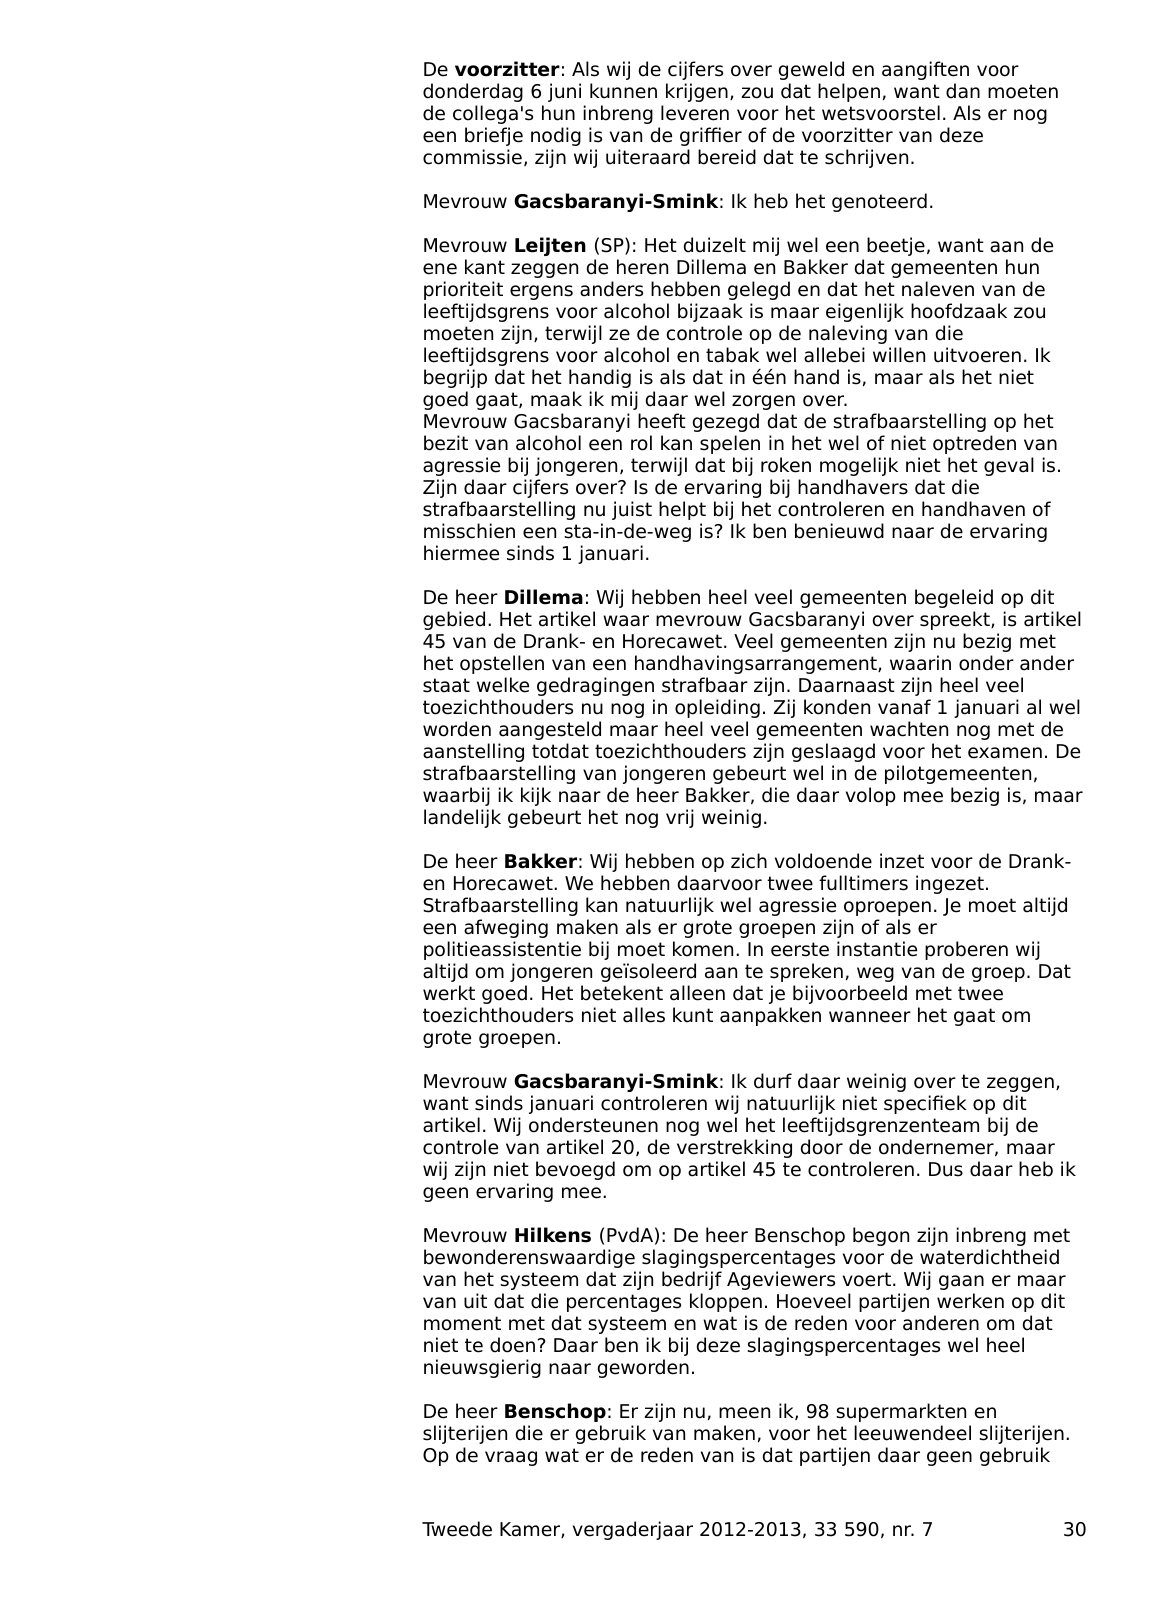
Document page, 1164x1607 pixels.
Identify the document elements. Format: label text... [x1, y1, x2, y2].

text De heer Dillema: Wij hebben heel veel gemeenten begeleid op dit gebied. Het artikel waar mevrouw Gacsbaranyi over spreekt, is artikel 45 van de Drank- en Horecawet. Veel gemeenten zijn nu bezig met het opstellen van een handhavingsarrangement, waarin onder ander staat welke gedragingen strafbaar zijn. Daarnaast zijn heel veel toezichthouders nu nog in opleiding. Zij konden vanaf 1 januari al wel worden aangesteld maar heel veel gemeenten wachten nog met de aanstelling totdat toezichthouders zijn geslaagd voor het examen. De strafbaarstelling van jongeren gebeurt wel in de pilotgemeenten, waarbij ik kijk naar de heer Bakker, die daar volop mee bezig is, maar landelijk gebeurt het nog vrij weinig. [422, 587, 1087, 829]
text De voorzitter: Als wij de cijfers over geweld en aangiften voor donderdag 6 juni kunnen krijgen, zou dat helpen, want dan moeten de collega's hun inbreng leveren voor het wetsvoorstel. Als er nog een briefje nodig is van de griffier of de voorzitter van deze commissie, zijn wij uiteraard bereid dat te schrijven. [422, 59, 1087, 169]
text Mevrouw Leijten (SP): Het duizelt mij wel een beetje, want aan de ene kant zeggen de heren Dillema en Bakker dat gemeenten hun prioriteit ergens anders hebben gelegd en dat het naleven van de leeftijdsgrens voor alcohol bijzaak is maar eigenlijk hoofdzaak zou moeten zijn, terwijl ze de controle op de naleving van die leeftijdsgrens voor alcohol en tabak wel allebei willen uitvoeren. Ik begrijp dat het handig is als dat in één hand is, maar als het niet goed gaat, maak ik mij daar wel zorgen over. [422, 235, 1087, 411]
text De heer Benschop: Er zijn nu, meen ik, 98 supermarkten en slijterijen die er gebruik van maken, voor het leeuwendeel slijterijen. Op de vraag wat er de reden van is dat partijen daar geen gebruik [422, 1401, 1087, 1467]
text Mevrouw Gacsbaranyi-Smink: Ik durf daar weinig over te zeggen, want sinds januari controleren wij natuurlijk niet specifiek op dit artikel. Wij ondersteunen nog wel het leeftijdsgrenzenteam bij de controle van artikel 20, de verstrekking door de ondernemer, maar wij zijn niet bevoegd om op artikel 45 te controleren. Dus daar heb ik geen ervaring mee. [422, 1071, 1087, 1203]
text De heer Bakker: Wij hebben op zich voldoende inzet voor de Drank- en Horecawet. We hebben daarvoor twee fulltimers ingezet. Strafbaarstelling kan natuurlijk wel agressie oproepen. Je moet altijd een afweging maken als er grote groepen zijn of als er politieassistentie bij moet komen. In eerste instantie proberen wij altijd om jongeren geïsoleerd aan te spreken, weg van de groep. Dat werkt goed. Het betekent alleen dat je bijvoorbeeld met twee toezichthouders niet alles kunt aanpakken wanneer het gaat om grote groepen. [422, 851, 1087, 1049]
text Mevrouw Hilkens (PvdA): De heer Benschop begon zijn inbreng met bewonderenswaardige slagingspercentages voor de waterdichtheid van het systeem dat zijn bedrijf Ageviewers voert. Wij gaan er maar van uit dat die percentages kloppen. Hoeveel partijen werken op dit moment met dat systeem en wat is de reden voor anderen om dat niet te doen? Daar ben ik bij deze slagingspercentages wel heel nieuwsgierig naar geworden. [422, 1225, 1087, 1379]
text Mevrouw Gacsbaranyi-Smink: Ik heb het genoteerd. [422, 191, 1087, 213]
text Mevrouw Gacsbaranyi heeft gezegd dat de strafbaarstelling op het bezit van alcohol een rol kan spelen in het wel of niet optreden van agressie bij jongeren, terwijl dat bij roken mogelijk niet het geval is. Zijn daar cijfers over? Is de ervaring bij handhavers dat die strafbaarstelling nu juist helpt bij het controleren en handhaven of misschien een sta-in-de-weg is? Ik ben benieuwd naar de ervaring hiermee sinds 1 januari. [422, 411, 1087, 565]
